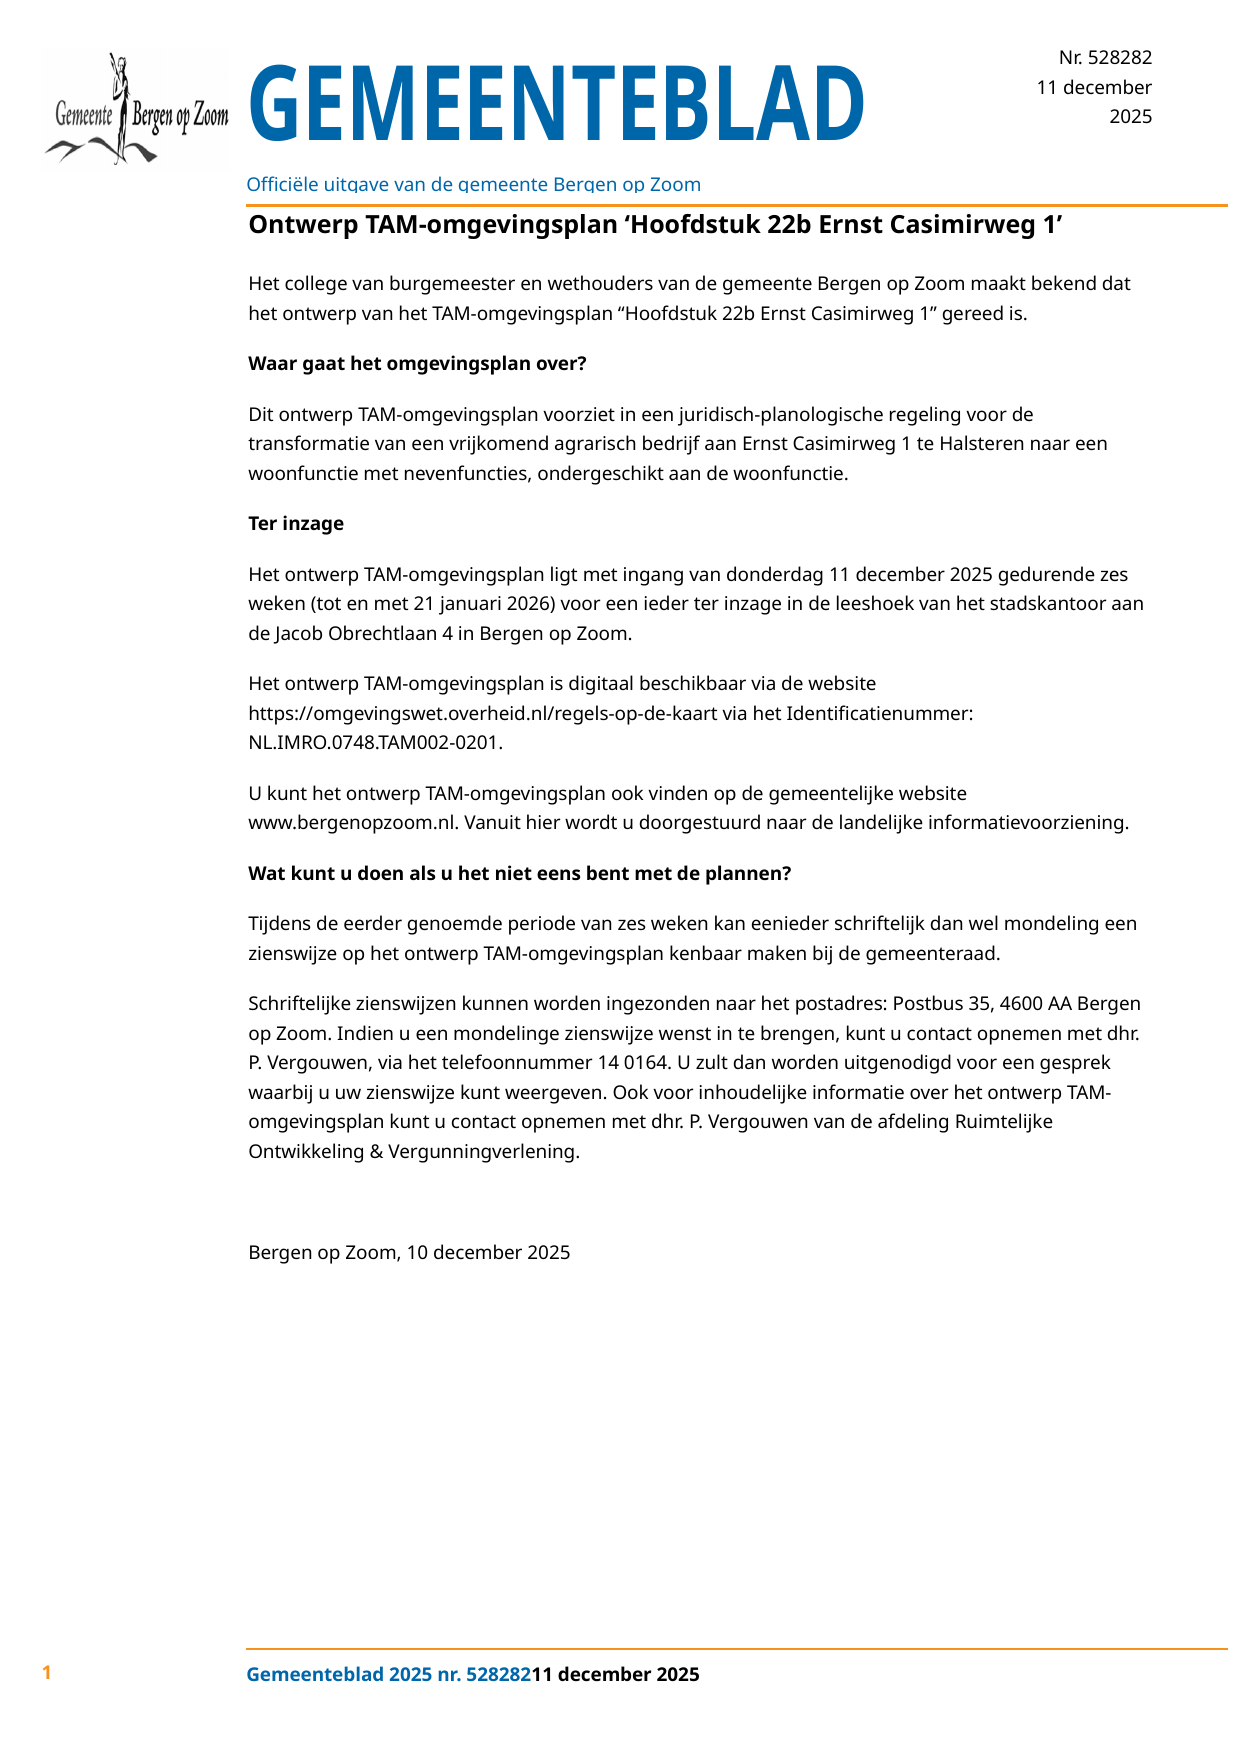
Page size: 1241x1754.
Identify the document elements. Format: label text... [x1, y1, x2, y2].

text Bergen op Zoom, 10 december 2025 [248, 1239, 1152, 1265]
text Schriftelijke zienswijzen kunnen worden ingezonden naar het postadres: Postbus 35, 4600 AA Bergen op Zoom. Indien u een mondelinge zienswijze wenst in te brengen, kunt u contact opnemen met dhr. P. Vergouwen, via het telefoonnummer 14 0164. U zult dan worden uitgenodigd voor een gesprek waarbij u uw zienswijze kunt weergeven. Ook voor inhoudelijke informatie over het ontwerp TAM-omgevingsplan kunt u contact opnemen met dhr. P. Vergouwen van de afdeling Ruimtelijke Ontwikkeling & Vergunningverlening. [248, 990, 1152, 1164]
text Ontwerp TAM-omgevingsplan ‘Hoofdstuk 22b Ernst Casimirweg 1’ [248, 207, 1152, 241]
text Het college van burgemeester en wethouders van de gemeente Bergen op Zoom maakt bekend dat het ontwerp van het TAM-omgevingsplan “Hoofdstuk 22b Ernst Casimirweg 1” gereed is. [248, 270, 1152, 326]
text Wat kunt u doen als u het niet eens bent met de plannen? [248, 860, 1152, 886]
text Tijdens de eerder genoemde periode van zes weken kan eenieder schriftelijk dan wel mondeling een zienswijze op het ontwerp TAM-omgevingsplan kenbaar maken bij de gemeenteraad. [248, 910, 1152, 966]
text Het ontwerp TAM-omgevingsplan is digitaal beschikbaar via de website https://omgevingswet.overheid.nl/regels-op-de-kaart via het Identificatienummer: NL.IMRO.0748.TAM002-0201. [248, 670, 1152, 755]
text Waar gaat het omgevingsplan over? [248, 350, 1152, 376]
text Ter inzage [248, 510, 1152, 536]
text Dit ontwerp TAM-omgevingsplan voorziet in een juridisch-planologische regeling voor de transformatie van een vrijkomend agrarisch bedrijf aan Ernst Casimirweg 1 te Halsteren naar een woonfunctie met nevenfuncties, ondergeschikt aan de woonfunctie. [248, 401, 1152, 486]
text Het ontwerp TAM-omgevingsplan ligt met ingang van donderdag 11 december 2025 gedurende zes weken (tot en met 21 januari 2026) voor een ieder ter inzage in de leeshoek van het stadskantoor aan de Jacob Obrechtlaan 4 in Bergen op Zoom. [248, 561, 1152, 646]
text U kunt het ontwerp TAM-omgevingsplan ook vinden op de gemeentelijke website www.bergenopzoom.nl. Vanuit hier wordt u doorgestuurd naar de landelijke informatievoorziening. [248, 780, 1152, 835]
picture [41, 47, 231, 172]
